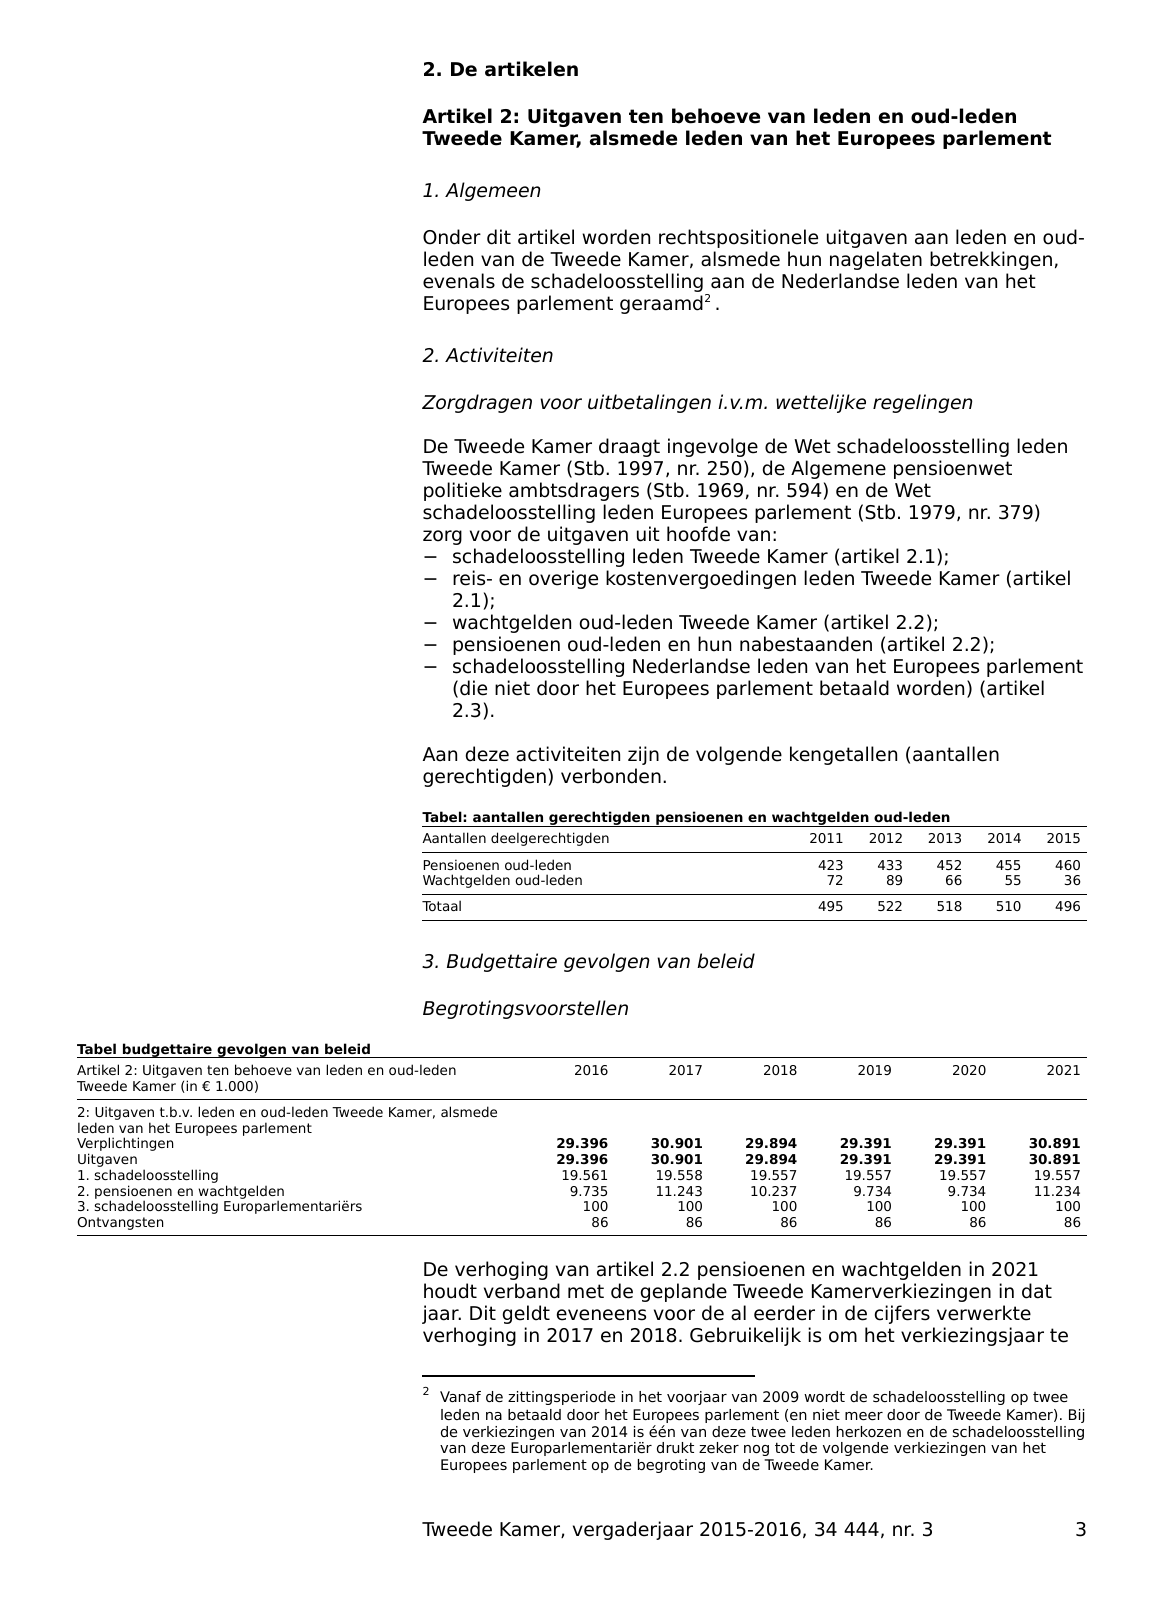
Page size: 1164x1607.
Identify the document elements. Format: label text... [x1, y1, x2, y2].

table_cell 72 [790, 873, 849, 893]
table_cell 86 [501, 1215, 614, 1235]
table_cell Totaal [422, 895, 790, 920]
table_cell 19.557 [992, 1168, 1087, 1183]
table_cell Wachtgelden oud-leden [422, 873, 790, 893]
table_cell 2012 [850, 827, 909, 852]
table_cell 19.557 [803, 1168, 898, 1183]
table_cell 452 [909, 853, 968, 873]
table_cell 2017 [614, 1058, 709, 1099]
table_cell 29.391 [898, 1136, 992, 1152]
table_cell [992, 1100, 1087, 1136]
table_cell 89 [850, 873, 909, 893]
text Vanaf de zittingsperiode in het voorjaar van 2009 wordt de schadeloosstelling op twee leden na betaald door het Europees parlement (en niet meer door de Tweede Kamer). Bij de verkiezingen van 2014 is één van deze twee leden herkozen en de schadeloosstelling van deze Europarlementariër drukt zeker nog tot de volgende verkiezingen van het Europees parlement op de begroting van de Tweede Kamer. [422, 1385, 1087, 1474]
subtitle Zorgdragen voor uitbetalingen i.v.m. wettelijke regelingen [422, 392, 1087, 414]
table_cell Pensioenen oud-leden [422, 853, 790, 873]
table_cell 19.561 [501, 1168, 614, 1183]
table_cell 30.901 [614, 1152, 709, 1168]
text − schadeloosstelling leden Tweede Kamer (artikel 2.1); [422, 546, 1087, 568]
table_cell 9.735 [501, 1184, 614, 1199]
table_cell 100 [709, 1199, 803, 1215]
table_cell Verplichtingen [77, 1136, 501, 1152]
table_cell 86 [803, 1215, 898, 1235]
table_cell 100 [501, 1199, 614, 1215]
table_cell 460 [1027, 853, 1087, 873]
table_cell 3. schadeloosstelling Europarlementariërs [77, 1199, 501, 1215]
table_cell 36 [1027, 873, 1087, 893]
table_cell 29.391 [803, 1136, 898, 1152]
table_cell 2. pensioenen en wachtgelden [77, 1184, 501, 1199]
table_cell 1. schadeloosstelling [77, 1168, 501, 1183]
table_cell 29.391 [803, 1152, 898, 1168]
table_cell 86 [992, 1215, 1087, 1235]
table_cell 100 [992, 1199, 1087, 1215]
text Onder dit artikel worden rechtspositionele uitgaven aan leden en oud-leden van de Tweede Kamer, alsmede hun nagelaten betrekkingen, evenals de schadeloosstelling aan de Nederlandse leden van het Europees parlement geraamd. [422, 227, 1087, 315]
table_cell 2011 [790, 827, 849, 852]
table_cell 2: Uitgaven t.b.v. leden en oud-leden Tweede Kamer, alsmede leden van het Europees parlement [77, 1100, 501, 1136]
table_cell Artikel 2: Uitgaven ten behoeve van leden en oud-leden Tweede Kamer (in € 1.000) [77, 1058, 501, 1099]
table_cell 19.557 [898, 1168, 992, 1183]
subtitle 1. Algemeen [422, 180, 1087, 202]
text − schadeloosstelling Nederlandse leden van het Europees parlement (die niet door het Europees parlement betaald worden) (artikel 2.3). [422, 656, 1087, 722]
subtitle Artikel 2: Uitgaven ten behoeve van leden en oud-leden Tweede Kamer, alsmede leden van het Europees parlement [422, 106, 1087, 150]
table_header Tabel: aantallen gerechtigden pensioenen en wachtgelden oud-leden [422, 810, 1087, 826]
table_cell Ontvangsten [77, 1215, 501, 1235]
text − reis- en overige kostenvergoedingen leden Tweede Kamer (artikel 2.1); [422, 568, 1087, 612]
table_cell 2016 [501, 1058, 614, 1099]
table_cell 522 [850, 895, 909, 920]
text − pensioenen oud-leden en hun nabestaanden (artikel 2.2); [422, 634, 1087, 656]
table_cell 518 [909, 895, 968, 920]
table_cell 2015 [1027, 827, 1087, 852]
table_cell 10.237 [709, 1184, 803, 1199]
table_cell [898, 1100, 992, 1136]
table_cell 19.558 [614, 1168, 709, 1183]
table_cell 100 [898, 1199, 992, 1215]
table_header Tabel budgettaire gevolgen van beleid [77, 1042, 1087, 1057]
table_cell 495 [790, 895, 849, 920]
table_cell 496 [1027, 895, 1087, 920]
table_cell 29.894 [709, 1152, 803, 1168]
table_cell 2014 [968, 827, 1027, 852]
table_cell 30.891 [992, 1136, 1087, 1152]
table_cell 510 [968, 895, 1027, 920]
table_cell 9.734 [898, 1184, 992, 1199]
table_cell [709, 1100, 803, 1136]
table_cell 2020 [898, 1058, 992, 1099]
text De Tweede Kamer draagt ingevolge de Wet schadeloosstelling leden Tweede Kamer (Stb. 1997, nr. 250), de Algemene pensioenwet politieke ambtsdragers (Stb. 1969, nr. 594) en de Wet schadeloosstelling leden Europees parlement (Stb. 1979, nr. 379) zorg voor de uitgaven uit hoofde van: [422, 436, 1087, 546]
table_cell Aantallen deelgerechtigden [422, 827, 790, 852]
table_cell Uitgaven [77, 1152, 501, 1168]
table_cell 11.243 [614, 1184, 709, 1199]
subtitle 2. De artikelen [422, 59, 1087, 81]
table_cell 86 [898, 1215, 992, 1235]
text De verhoging van artikel 2.2 pensioenen en wachtgelden in 2021 houdt verband met de geplande Tweede Kamerverkiezingen in dat jaar. Dit geldt eveneens voor de al eerder in de cijfers verwerkte verhoging in 2017 en 2018. Gebruikelijk is om het verkiezingsjaar te [422, 1259, 1087, 1347]
table_cell 29.391 [898, 1152, 992, 1168]
table_cell 100 [803, 1199, 898, 1215]
subtitle 3. Budgettaire gevolgen van beleid [422, 951, 1087, 973]
table_cell 86 [614, 1215, 709, 1235]
table_cell 19.557 [709, 1168, 803, 1183]
text Aan deze activiteiten zijn de volgende kengetallen (aantallen gerechtigden) verbonden. [422, 744, 1087, 788]
table_cell [501, 1100, 614, 1136]
table_cell 9.734 [803, 1184, 898, 1199]
subtitle Begrotingsvoorstellen [422, 998, 1087, 1020]
table_cell 2021 [992, 1058, 1087, 1099]
table_cell 2018 [709, 1058, 803, 1099]
table_cell 100 [614, 1199, 709, 1215]
table_cell 29.894 [709, 1136, 803, 1152]
subtitle 2. Activiteiten [422, 345, 1087, 367]
table_cell 433 [850, 853, 909, 873]
table_cell [803, 1100, 898, 1136]
table_cell 55 [968, 873, 1027, 893]
table_cell [614, 1100, 709, 1136]
table_cell 455 [968, 853, 1027, 873]
table_cell 30.901 [614, 1136, 709, 1152]
table_cell 66 [909, 873, 968, 893]
table_cell 29.396 [501, 1136, 614, 1152]
table_cell 2019 [803, 1058, 898, 1099]
text − wachtgelden oud-leden Tweede Kamer (artikel 2.2); [422, 612, 1087, 634]
table_cell 29.396 [501, 1152, 614, 1168]
table_cell 11.234 [992, 1184, 1087, 1199]
table_cell 30.891 [992, 1152, 1087, 1168]
table_cell 423 [790, 853, 849, 873]
table_cell 86 [709, 1215, 803, 1235]
table_cell 2013 [909, 827, 968, 852]
